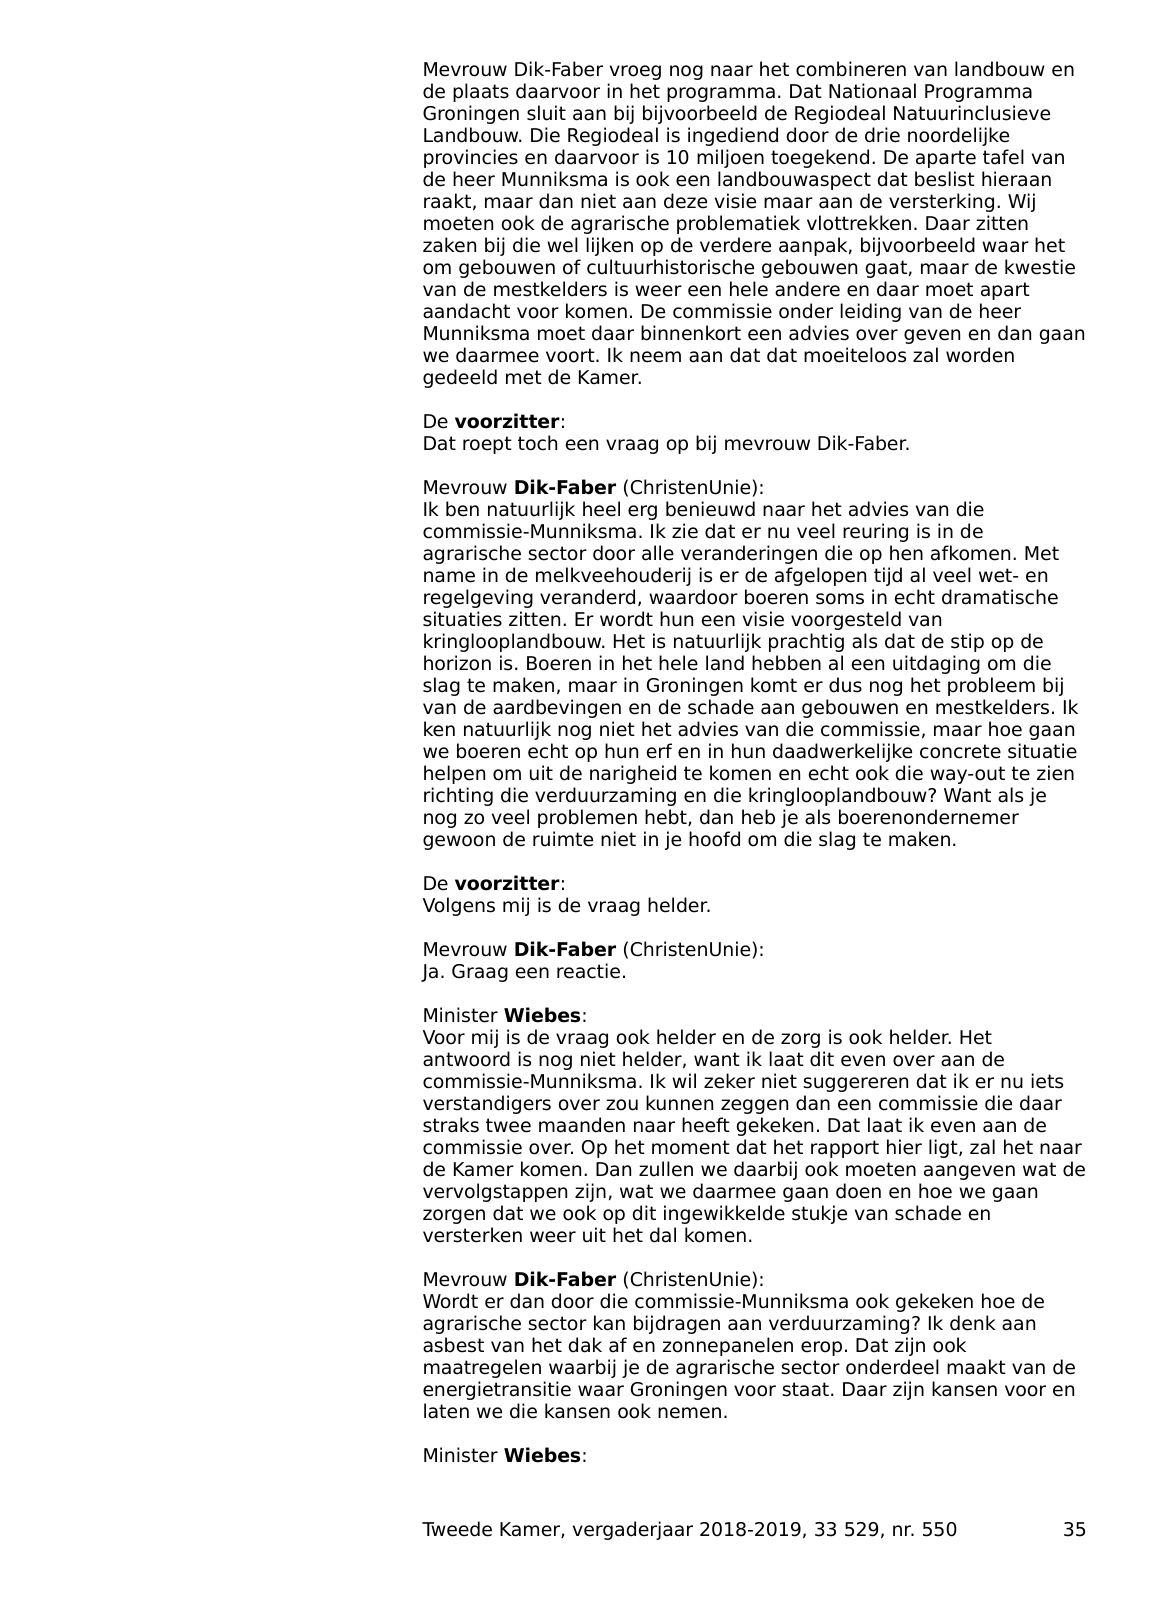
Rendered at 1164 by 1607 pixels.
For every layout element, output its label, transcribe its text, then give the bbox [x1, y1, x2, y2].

text Mevrouw Dik-Faber (ChristenUnie): [422, 477, 1087, 499]
text De voorzitter: [422, 873, 1087, 895]
text De voorzitter: [422, 411, 1087, 433]
text Wordt er dan door die commissie-Munniksma ook gekeken hoe de agrarische sector kan bijdragen aan verduurzaming? Ik denk aan asbest van het dak af en zonnepanelen erop. Dat zijn ook maatregelen waarbij je de agrarische sector onderdeel maakt van de energietransitie waar Groningen voor staat. Daar zijn kansen voor en laten we die kansen ook nemen. [422, 1291, 1087, 1423]
text Minister Wiebes: [422, 1445, 1087, 1467]
text Dat roept toch een vraag op bij mevrouw Dik-Faber. [422, 433, 1087, 455]
text Minister Wiebes: [422, 1005, 1087, 1027]
text Mevrouw Dik-Faber (ChristenUnie): [422, 1269, 1087, 1291]
text Ja. Graag een reactie. [422, 961, 1087, 983]
text Voor mij is de vraag ook helder en de zorg is ook helder. Het antwoord is nog niet helder, want ik laat dit even over aan de commissie-Munniksma. Ik wil zeker niet suggereren dat ik er nu iets verstandigers over zou kunnen zeggen dan een commissie die daar straks twee maanden naar heeft gekeken. Dat laat ik even aan de commissie over. Op het moment dat het rapport hier ligt, zal het naar de Kamer komen. Dan zullen we daarbij ook moeten aangeven wat de vervolgstappen zijn, wat we daarmee gaan doen en hoe we gaan zorgen dat we ook op dit ingewikkelde stukje van schade en versterken weer uit het dal komen. [422, 1027, 1087, 1247]
text Volgens mij is de vraag helder. [422, 895, 1087, 917]
text Mevrouw Dik-Faber vroeg nog naar het combineren van landbouw en de plaats daarvoor in het programma. Dat Nationaal Programma Groningen sluit aan bij bijvoorbeeld de Regiodeal Natuurinclusieve Landbouw. Die Regiodeal is ingediend door de drie noordelijke provincies en daarvoor is 10 miljoen toegekend. De aparte tafel van de heer Munniksma is ook een landbouwaspect dat beslist hieraan raakt, maar dan niet aan deze visie maar aan de versterking. Wij moeten ook de agrarische problematiek vlottrekken. Daar zitten zaken bij die wel lijken op de verdere aanpak, bijvoorbeeld waar het om gebouwen of cultuurhistorische gebouwen gaat, maar de kwestie van de mestkelders is weer een hele andere en daar moet apart aandacht voor komen. De commissie onder leiding van de heer Munniksma moet daar binnenkort een advies over geven en dan gaan we daarmee voort. Ik neem aan dat dat moeiteloos zal worden gedeeld met de Kamer. [422, 59, 1087, 389]
text Ik ben natuurlijk heel erg benieuwd naar het advies van die commissie-Munniksma. Ik zie dat er nu veel reuring is in de agrarische sector door alle veranderingen die op hen afkomen. Met name in de melkveehouderij is er de afgelopen tijd al veel wet- en regelgeving veranderd, waardoor boeren soms in echt dramatische situaties zitten. Er wordt hun een visie voorgesteld van kringlooplandbouw. Het is natuurlijk prachtig als dat de stip op de horizon is. Boeren in het hele land hebben al een uitdaging om die slag te maken, maar in Groningen komt er dus nog het probleem bij van de aardbevingen en de schade aan gebouwen en mestkelders. Ik ken natuurlijk nog niet het advies van die commissie, maar hoe gaan we boeren echt op hun erf en in hun daadwerkelijke concrete situatie helpen om uit de narigheid te komen en echt ook die way-out te zien richting die verduurzaming en die kringlooplandbouw? Want als je nog zo veel problemen hebt, dan heb je als boerenondernemer gewoon de ruimte niet in je hoofd om die slag te maken. [422, 499, 1087, 851]
text Mevrouw Dik-Faber (ChristenUnie): [422, 939, 1087, 961]
